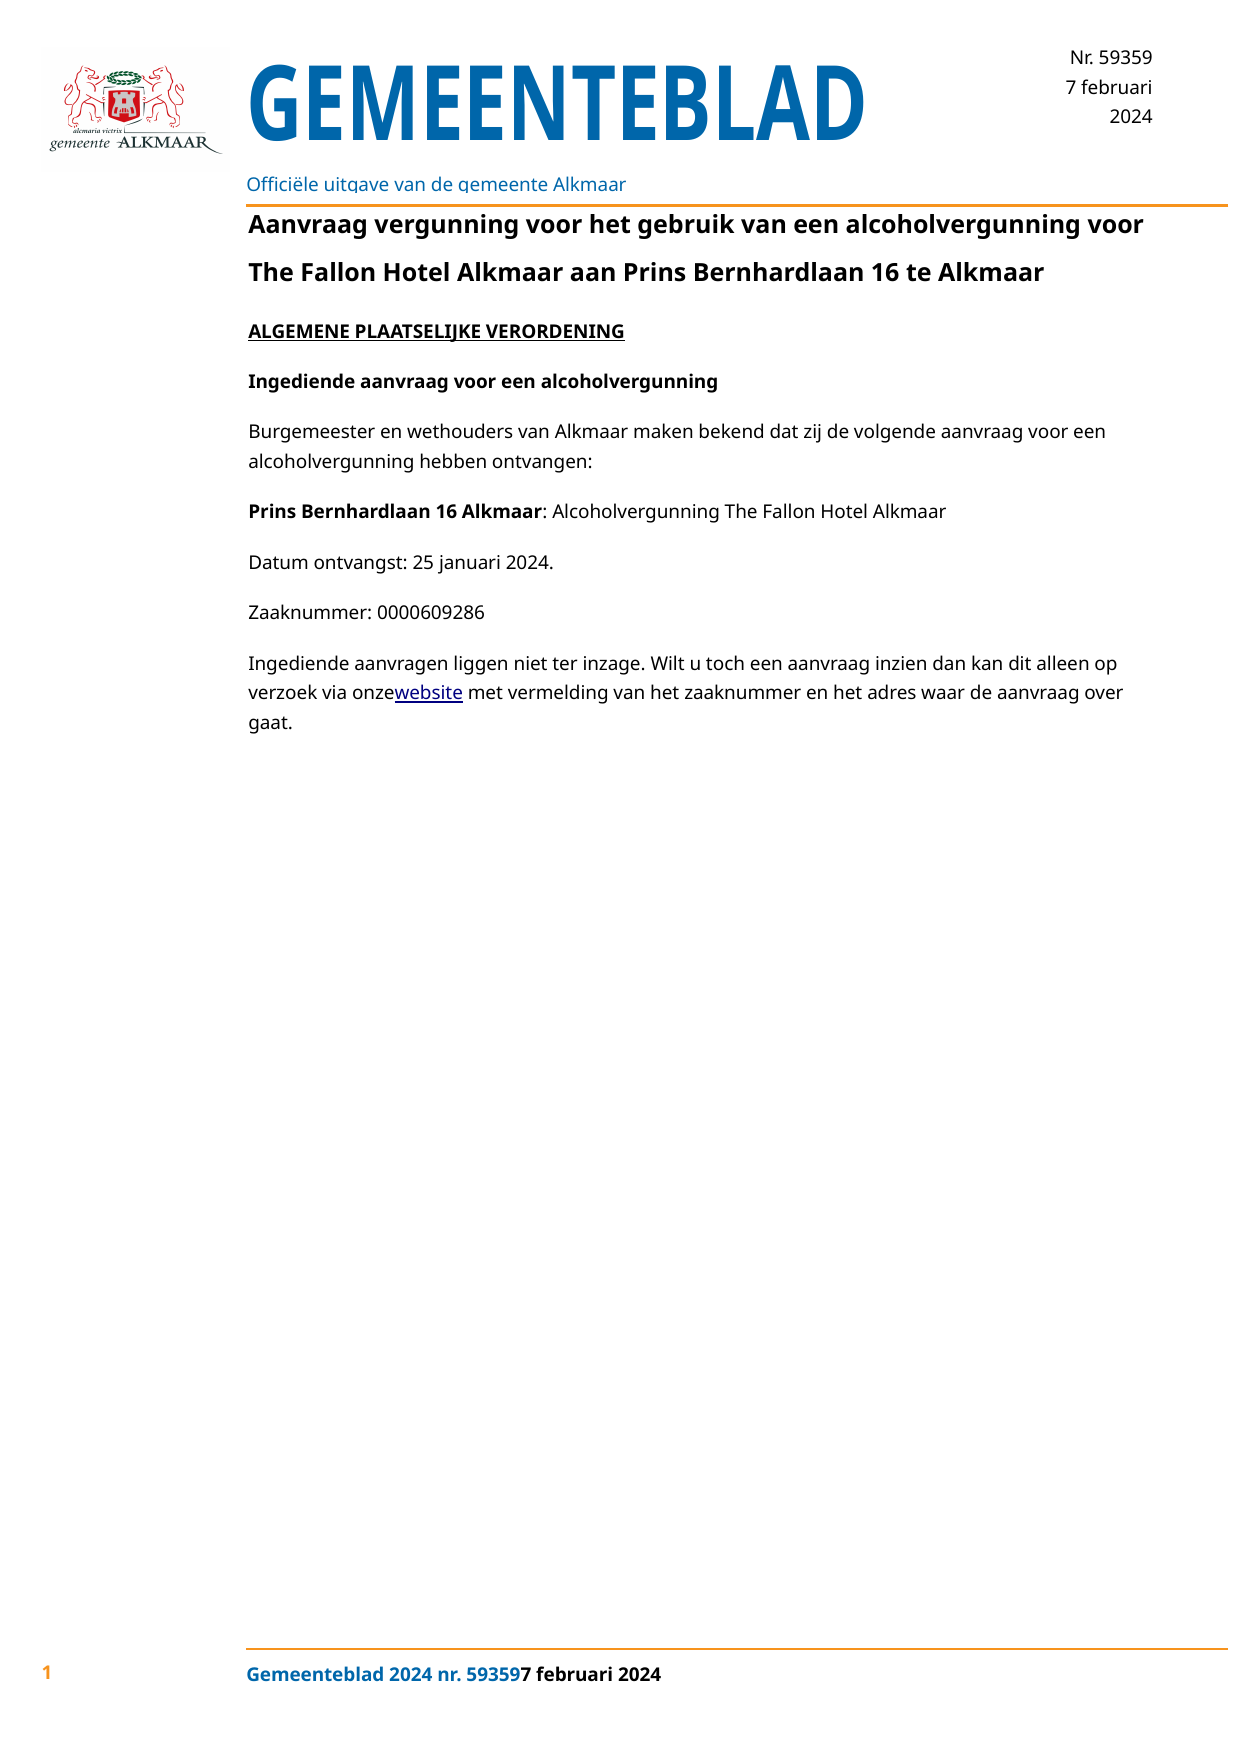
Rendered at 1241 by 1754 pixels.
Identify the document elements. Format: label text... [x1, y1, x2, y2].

text ALGEMENE PLAATSELIJKE VERORDENING [248, 318, 1152, 344]
text Aanvraag vergunning voor het gebruik van een alcoholvergunning voor The Fallon Hotel Alkmaar aan Prins Bernhardlaan 16 te Alkmaar [248, 207, 1152, 288]
text Ingediende aanvragen liggen niet ter inzage. Wilt u toch een aanvraag inzien dan kan dit alleen op verzoek via onzewebsite met vermelding van het zaaknummer en het adres waar de aanvraag over gaat. [248, 650, 1152, 735]
text Prins Bernhardlaan 16 Alkmaar: Alcoholvergunning The Fallon Hotel Alkmaar [248, 499, 1152, 524]
text Zaaknummer: 0000609286 [248, 599, 1152, 625]
picture [41, 47, 231, 172]
text Burgemeester en wethouders van Alkmaar maken bekend dat zij de volgende aanvraag voor een alcoholvergunning hebben ontvangen: [248, 419, 1152, 474]
text Datum ontvangst: 25 januari 2024. [248, 549, 1152, 575]
text Ingediende aanvraag voor een alcoholvergunning [248, 368, 1152, 394]
